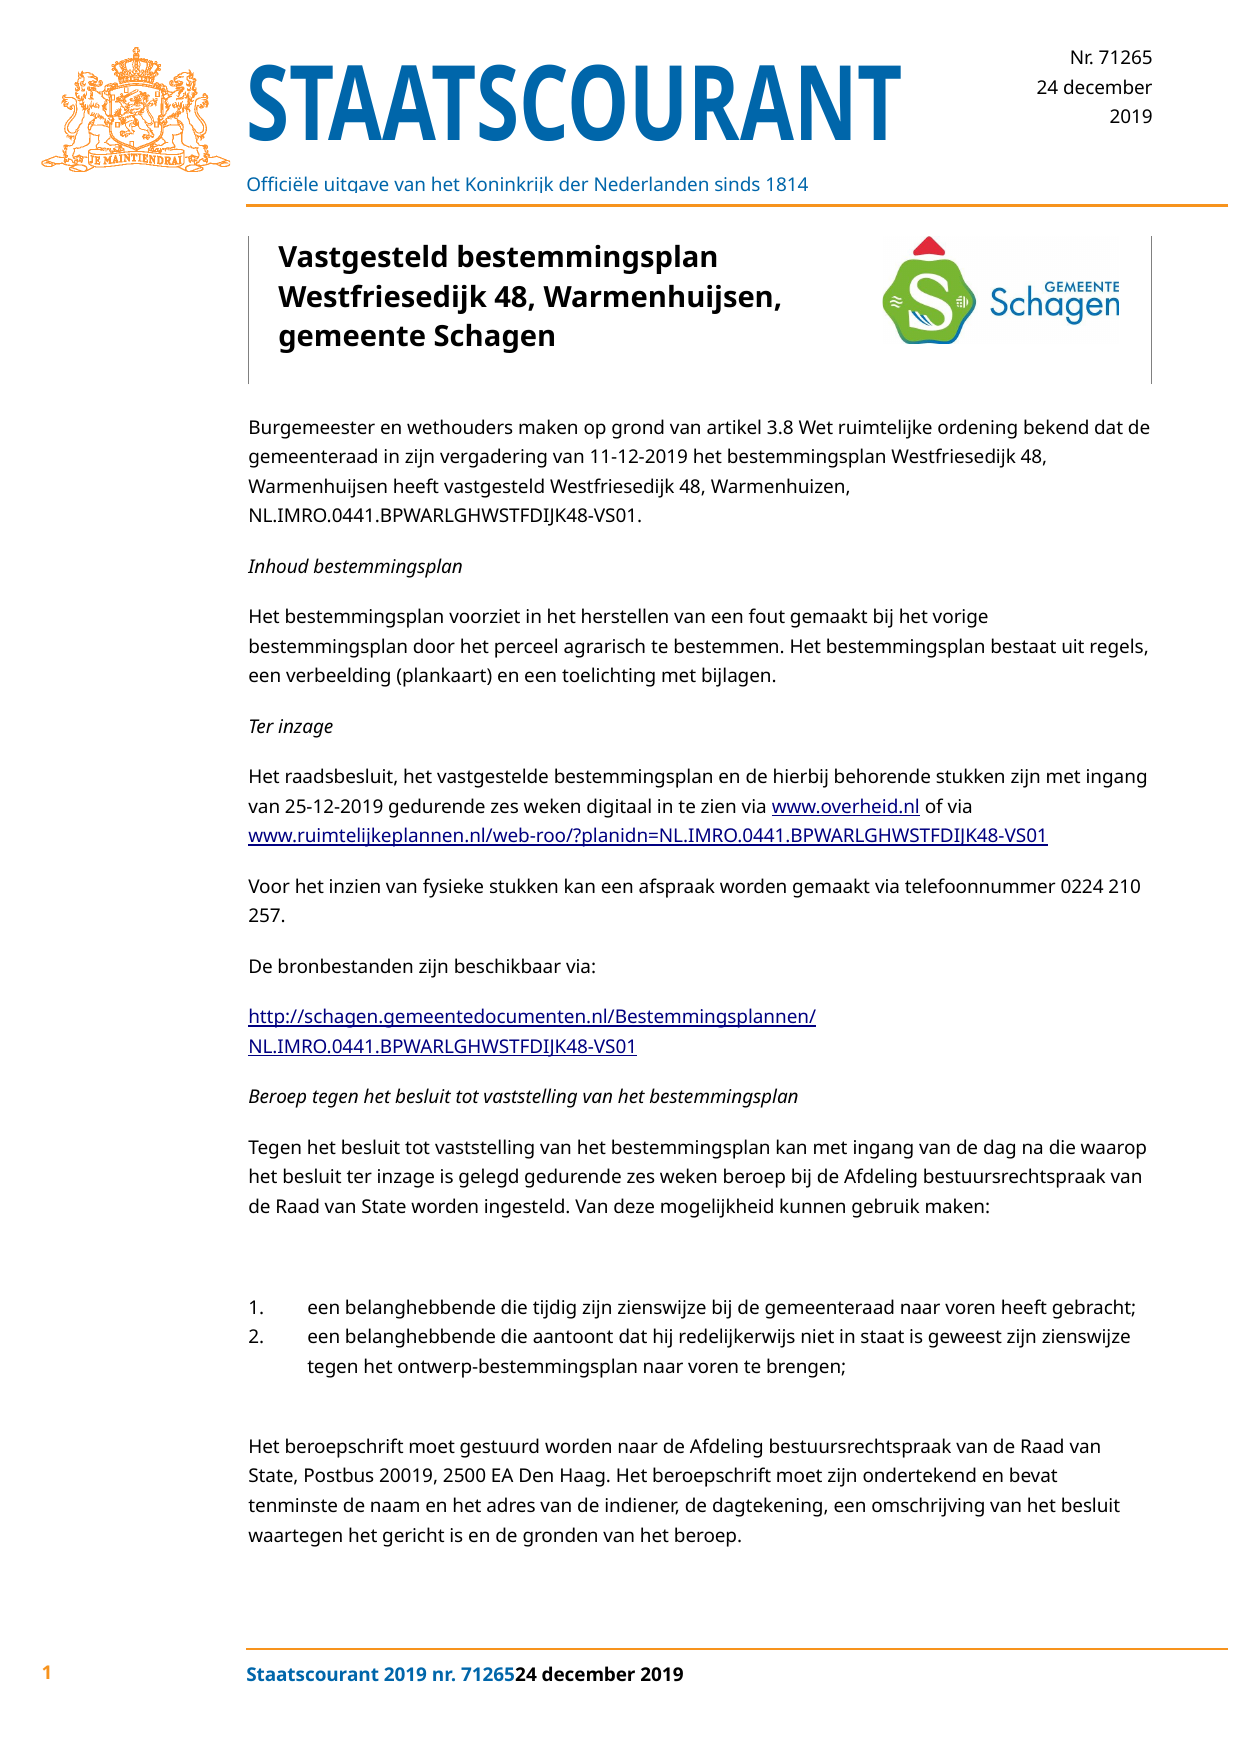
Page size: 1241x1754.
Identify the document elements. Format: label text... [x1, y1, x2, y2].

picture [882, 236, 1119, 344]
text Inhoud bestemmingsplan [248, 553, 1152, 579]
text Het raadsbesluit, het vastgestelde bestemmingsplan en de hierbij behorende stukken zijn met ingang van 25-12-2019 gedurende zes weken digitaal in te zien via www.overheid.nl of via www.ruimtelijkeplannen.nl/web-roo/?planidn=NL.IMRO.0441.BPWARLGHWSTFDIJK48-VS01 [248, 763, 1152, 848]
text Ter inzage [248, 713, 1152, 739]
text Voor het inzien van fysieke stukken kan een afspraak worden gemaakt via telefoonnummer 0224 210 257. [248, 873, 1152, 928]
text Het beroepschrift moet gestuurd worden naar de Afdeling bestuursrechtspraak van de Raad van State, Postbus 20019, 2500 EA Den Haag. Het beroepschrift moet zijn ondertekend en bevat tenminste de naam en het adres van de indiener, de dagtekening, een omschrijving van het besluit waartegen het gericht is en de gronden van het beroep. [248, 1433, 1152, 1548]
text Tegen het besluit tot vaststelling van het bestemmingsplan kan met ingang van de dag na die waarop het besluit ter inzage is gelegd gedurende zes weken beroep bij de Afdeling bestuursrechtspraak van de Raad van State worden ingesteld. Van deze mogelijkheid kunnen gebruik maken: [248, 1134, 1152, 1219]
text Burgemeester en wethouders maken op grond van artikel 3.8 Wet ruimtelijke ordening bekend dat de gemeenteraad in zijn vergadering van 11-12-2019 het bestemmingsplan Westfriesedijk 48, Warmenhuijsen heeft vastgesteld Westfriesedijk 48, Warmenhuizen, NL.IMRO.0441.BPWARLGHWSTFDIJK48-VS01. [248, 414, 1152, 528]
text Het bestemmingsplan voorziet in het herstellen van een fout gemaakt bij het vorige bestemmingsplan door het perceel agrarisch te bestemmen. Het bestemmingsplan bestaat uit regels, een verbeelding (plankaart) en een toelichting met bijlagen. [248, 603, 1152, 688]
text De bronbestanden zijn beschikbaar via: [248, 953, 1152, 979]
picture [41, 47, 231, 172]
list een belanghebbende die tijdig zijn zienswijze bij de gemeenteraad naar voren heeft gebracht; [248, 1294, 1152, 1320]
list een belanghebbende die aantoont dat hij redelijkerwijs niet in staat is geweest zijn zienswijze tegen het ontwerp-bestemmingsplan naar voren te brengen; [248, 1323, 1152, 1379]
table_header Vastgesteld bestemmingsplan Westfriesedijk 48, Warmenhuijsen, gemeente Schagen [249, 236, 850, 384]
text Beroep tegen het besluit tot vaststelling van het bestemmingsplan [248, 1083, 1152, 1109]
table_header [850, 236, 1151, 384]
text http://schagen.gemeentedocumenten.nl/Bestemmingsplannen/NL.IMRO.0441.BPWARLGHWSTFDIJK48-VS01 [248, 1003, 1152, 1059]
